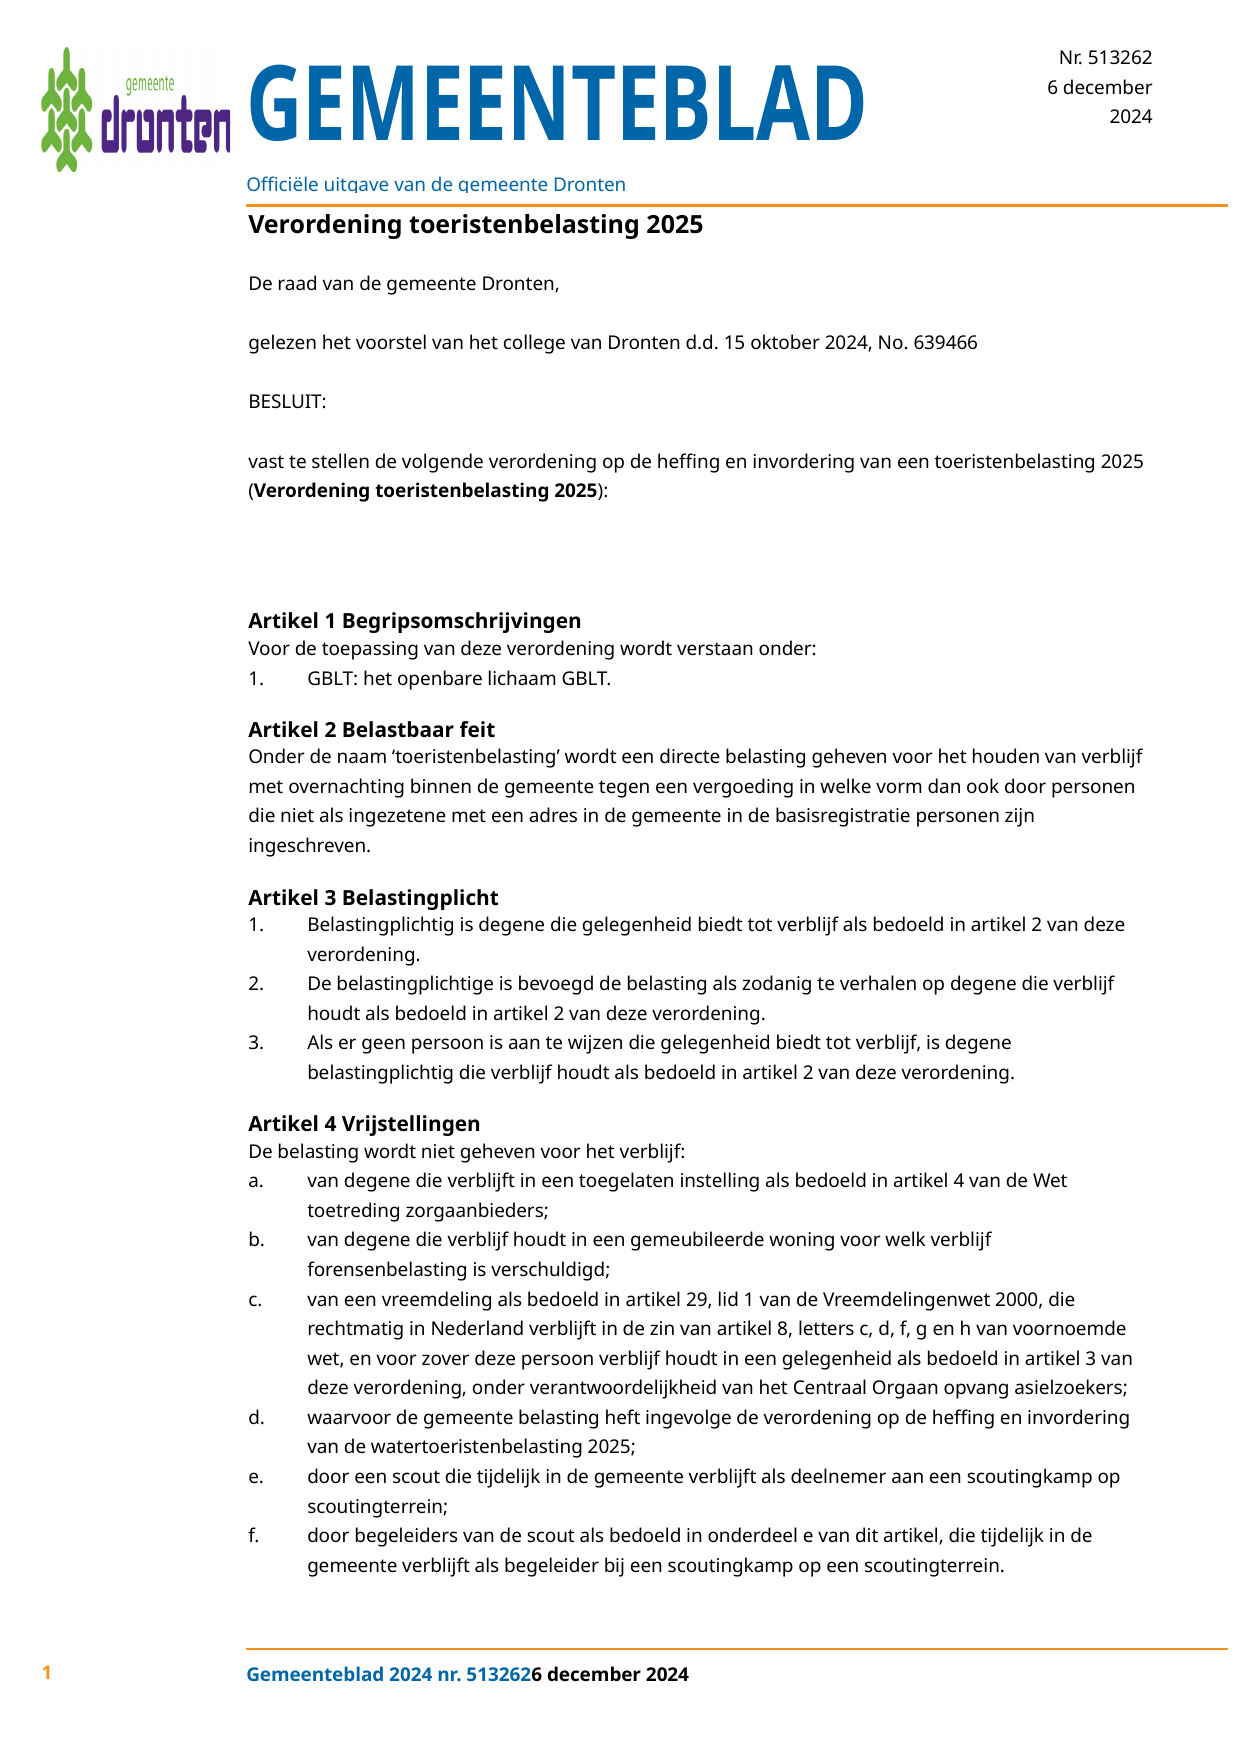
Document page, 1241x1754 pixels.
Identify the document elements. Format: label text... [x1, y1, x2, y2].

list door begeleiders van de scout als bedoeld in onderdeel e van dit artikel, die tijdelijk in de gemeente verblijft als begeleider bij een scoutingkamp op een scoutingterrein. [248, 1522, 1152, 1578]
text gelezen het voorstel van het college van Dronten d.d. 15 oktober 2024, No. 639466 [248, 329, 1152, 355]
list van een vreemdeling als bedoeld in artikel 29, lid 1 van de Vreemdelingenwet 2000, die rechtmatig in Nederland verblijft in de zin van artikel 8, letters c, d, f, g en h van voornoemde wet, en voor zover deze persoon verblijf houdt in een gelegenheid als bedoeld in artikel 3 van deze verordening, onder verantwoordelijkheid van het Centraal Orgaan opvang asielzoekers; [248, 1286, 1152, 1400]
text Artikel 3 Belastingplicht [248, 883, 1152, 911]
text Artikel 2 Belastbaar feit [248, 715, 1152, 743]
list door een scout die tijdelijk in de gemeente verblijft als deelnemer aan een scoutingkamp op scoutingterrein; [248, 1463, 1152, 1519]
list GBLT: het openbare lichaam GBLT. [248, 665, 1152, 690]
list Belastingplichtig is degene die gelegenheid biedt tot verblijf als bedoeld in artikel 2 van deze verordening. [248, 911, 1152, 966]
text vast te stellen de volgende verordening op de heffing en invordering van een toeristenbelasting 2025 (Verordening toeristenbelasting 2025): [248, 448, 1152, 503]
list waarvoor de gemeente belasting heft ingevolge de verordening op de heffing en invordering van de watertoeristenbelasting 2025; [248, 1404, 1152, 1459]
text Verordening toeristenbelasting 2025 [248, 207, 1152, 241]
list De belastingplichtige is bevoegd de belasting als zodanig te verhalen op degene die verblijf houdt als bedoeld in artikel 2 van deze verordening. [248, 970, 1152, 1026]
list van degene die verblijft in een toegelaten instelling als bedoeld in artikel 4 van de Wet toetreding zorgaanbieders; [248, 1167, 1152, 1223]
text Artikel 4 Vrijstellingen [248, 1109, 1152, 1138]
list van degene die verblijf houdt in een gemeubileerde woning voor welk verblijf forensenbelasting is verschuldigd; [248, 1227, 1152, 1282]
text De raad van de gemeente Dronten, [248, 270, 1152, 296]
text De belasting wordt niet geheven voor het verblijf: [248, 1138, 1152, 1164]
list Als er geen persoon is aan te wijzen die gelegenheid biedt tot verblijf, is degene belastingplichtig die verblijf houdt als bedoeld in artikel 2 van deze verordening. [248, 1029, 1152, 1085]
text BESLUIT: [248, 389, 1152, 414]
picture [41, 47, 231, 172]
text Artikel 1 Begripsomschrijvingen [248, 607, 1152, 635]
text Onder de naam ‘toeristenbelasting’ wordt een directe belasting geheven voor het houden van verblijf met overnachting binnen de gemeente tegen een vergoeding in welke vorm dan ook door personen die niet als ingezetene met een adres in de gemeente in de basisregistratie personen zijn ingeschreven. [248, 743, 1152, 858]
text Voor de toepassing van deze verordening wordt verstaan onder: [248, 635, 1152, 661]
